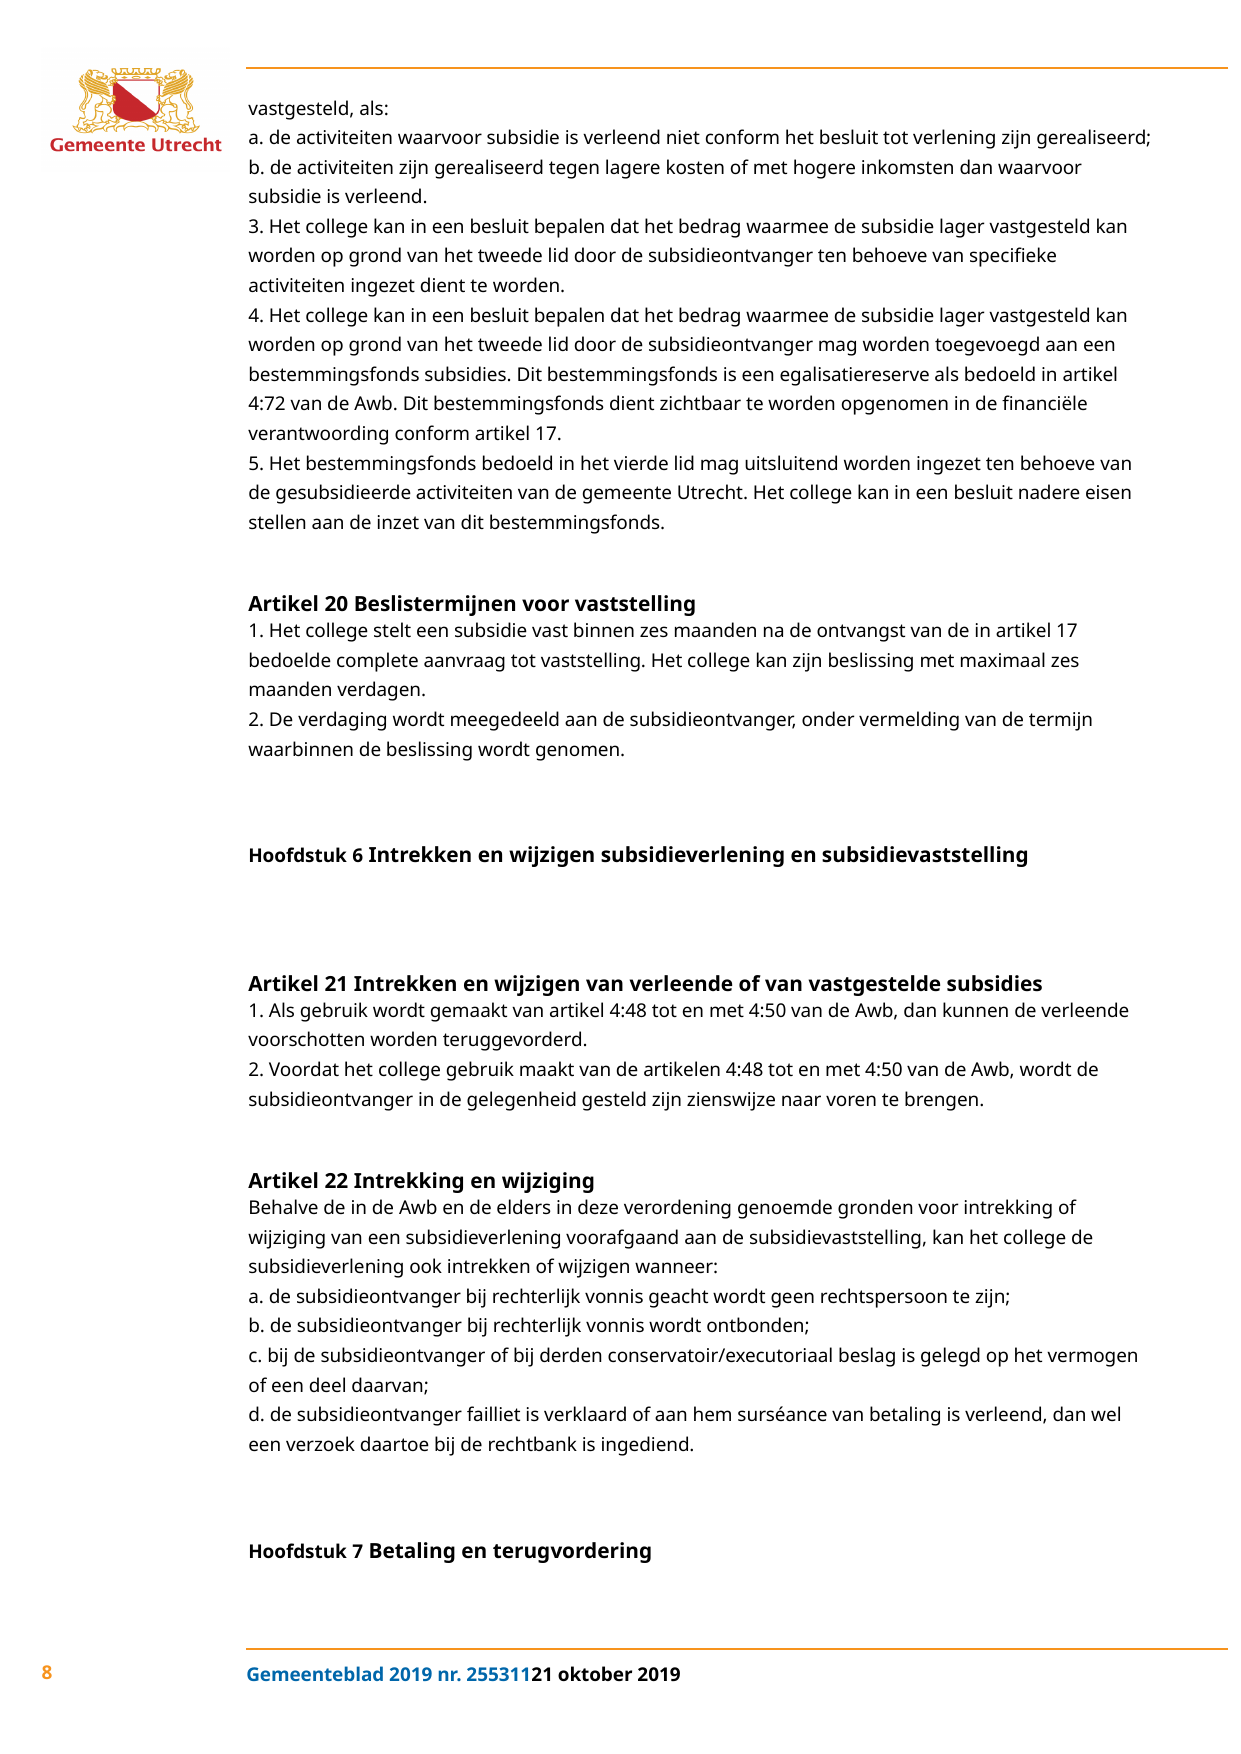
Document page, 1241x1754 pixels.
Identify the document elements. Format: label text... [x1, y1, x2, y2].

text 1. Het college stelt een subsidie vast binnen zes maanden na de ontvangst van de in artikel 17 bedoelde complete aanvraag tot vaststelling. Het college kan zijn beslissing met maximaal zes maanden verdagen. [248, 617, 1152, 702]
text Artikel 20 Beslistermijnen voor vaststelling [248, 589, 1152, 617]
text Artikel 22 Intrekking en wijziging [248, 1166, 1152, 1194]
text b. de subsidieontvanger bij rechterlijk vonnis wordt ontbonden; [248, 1313, 1152, 1338]
text 1. Als gebruik wordt gemaakt van artikel 4:48 tot en met 4:50 van de Awb, dan kunnen de verleende voorschotten worden teruggevorderd. [248, 997, 1152, 1052]
text b. de activiteiten zijn gerealiseerd tegen lagere kosten of met hogere inkomsten dan waarvoor subsidie is verleend. [248, 154, 1152, 209]
text Hoofdstuk 7 Betaling en terugvordering [248, 1536, 1152, 1564]
text d. de subsidieontvanger failliet is verklaard of aan hem surséance van betaling is verleend, dan wel een verzoek daartoe bij de rechtbank is ingediend. [248, 1401, 1152, 1457]
text 2. Voordat het college gebruik maakt van de artikelen 4:48 tot en met 4:50 van de Awb, wordt de subsidieontvanger in de gelegenheid gesteld zijn zienswijze naar voren te brengen. [248, 1056, 1152, 1112]
text a. de activiteiten waarvoor subsidie is verleend niet conform het besluit tot verlening zijn gerealiseerd; [248, 124, 1152, 150]
text 5. Het bestemmingsfonds bedoeld in het vierde lid mag uitsluitend worden ingezet ten behoeve van de gesubsidieerde activiteiten van de gemeente Utrecht. Het college kan in een besluit nadere eisen stellen aan de inzet van dit bestemmingsfonds. [248, 450, 1152, 535]
text a. de subsidieontvanger bij rechterlijk vonnis geacht wordt geen rechtspersoon te zijn; [248, 1283, 1152, 1309]
text 3. Het college kan in een besluit bepalen dat het bedrag waarmee de subsidie lager vastgesteld kan worden op grond van het tweede lid door de subsidieontvanger ten behoeve van specifieke activiteiten ingezet dient te worden. [248, 213, 1152, 298]
text 4. Het college kan in een besluit bepalen dat het bedrag waarmee de subsidie lager vastgesteld kan worden op grond van het tweede lid door de subsidieontvanger mag worden toegevoegd aan een bestemmingsfonds subsidies. Dit bestemmingsfonds is een egalisatiereserve als bedoeld in artikel 4:72 van de Awb. Dit bestemmingsfonds dient zichtbaar te worden opgenomen in de financiële verantwoording conform artikel 17. [248, 302, 1152, 446]
text vastgesteld, als: [248, 95, 1152, 121]
text c. bij de subsidieontvanger of bij derden conservatoir/executoriaal beslag is gelegd op het vermogen of een deel daarvan; [248, 1342, 1152, 1397]
text Artikel 21 Intrekken en wijzigen van verleende of van vastgestelde subsidies [248, 969, 1152, 997]
text Hoofdstuk 6 Intrekken en wijzigen subsidieverlening en subsidievaststelling [248, 841, 1152, 869]
text 2. De verdaging wordt meegedeeld aan de subsidieontvanger, onder vermelding van de termijn waarbinnen de beslissing wordt genomen. [248, 706, 1152, 761]
picture [41, 47, 231, 172]
text Behalve de in de Awb en de elders in deze verordening genoemde gronden voor intrekking of wijziging van een subsidieverlening voorafgaand aan de subsidievaststelling, kan het college de subsidieverlening ook intrekken of wijzigen wanneer: [248, 1194, 1152, 1279]
